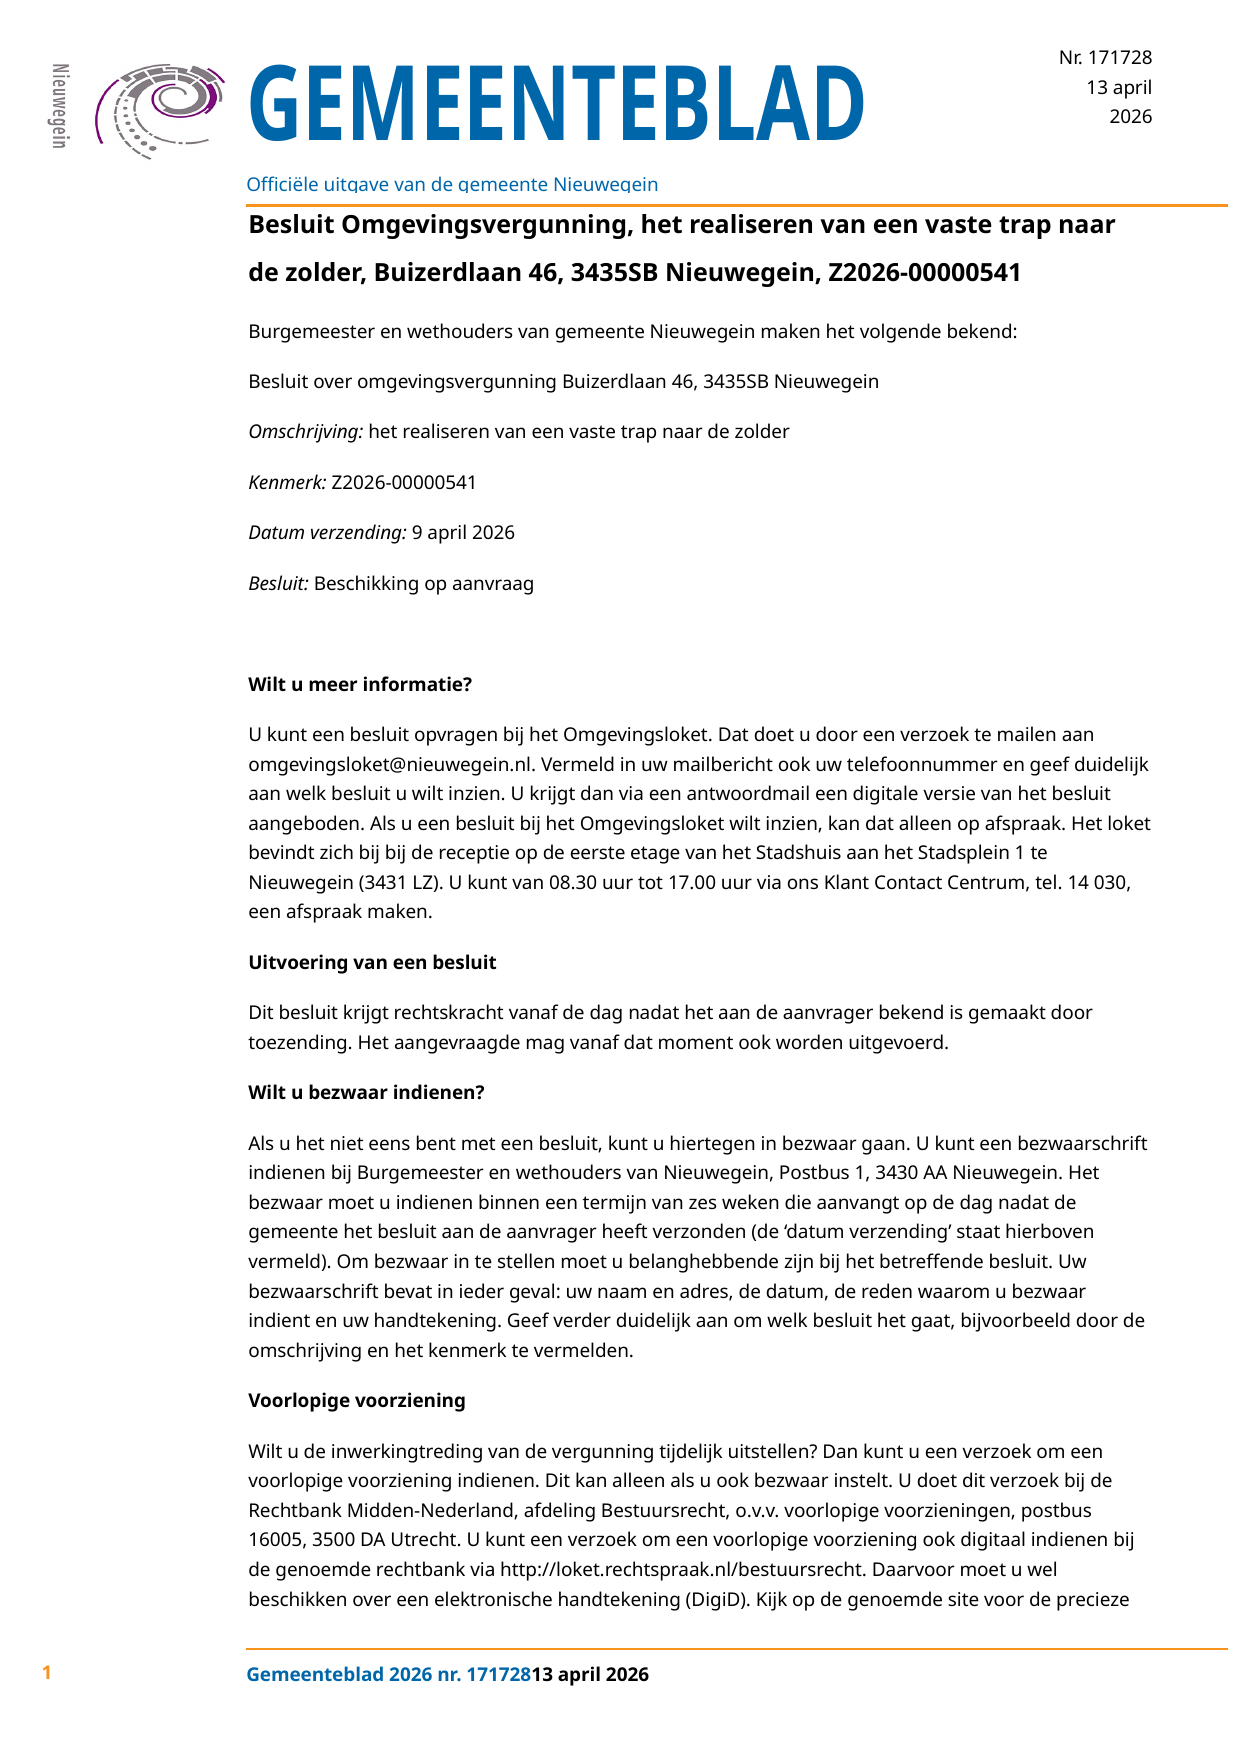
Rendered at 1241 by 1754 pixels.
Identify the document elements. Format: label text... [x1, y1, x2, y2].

text Datum verzending: 9 april 2026 [248, 519, 1152, 545]
text Kenmerk: Z2026-00000541 [248, 469, 1152, 495]
text Besluit Omgevingsvergunning, het realiseren van een vaste trap naar de zolder, Buizerdlaan 46, 3435SB Nieuwegein, Z2026-00000541 [248, 207, 1152, 288]
text Dit besluit krijgt rechtskracht vanaf de dag nadat het aan de aanvrager bekend is gemaakt door toezending. Het aangevraagde mag vanaf dat moment ook worden uitgevoerd. [248, 999, 1152, 1055]
text Uitvoering van een besluit [248, 949, 1152, 975]
text Wilt u de inwerkingtreding van de vergunning tijdelijk uitstellen? Dan kunt u een verzoek om een voorlopige voorziening indienen. Dit kan alleen als u ook bezwaar instelt. U doet dit verzoek bij de Rechtbank Midden-Nederland, afdeling Bestuursrecht, o.v.v. voorlopige voorzieningen, postbus 16005, 3500 DA Utrecht. U kunt een verzoek om een voorlopige voorziening ook digitaal indienen bij de genoemde rechtbank via http://loket.rechtspraak.nl/bestuursrecht. Daarvoor moet u wel beschikken over een elektronische handtekening (DigiD). Kijk op de genoemde site voor de precieze [248, 1438, 1152, 1612]
text Burgemeester en wethouders van gemeente Nieuwegein maken het volgende bekend: [248, 318, 1152, 344]
text Omschrijving: het realiseren van een vaste trap naar de zolder [248, 419, 1152, 444]
text U kunt een besluit opvragen bij het Omgevingsloket. Dat doet u door een verzoek te mailen aan omgevingsloket@nieuwegein.nl. Vermeld in uw mailbericht ook uw telefoonnummer en geef duidelijk aan welk besluit u wilt inzien. U krijgt dan via een antwoordmail een digitale versie van het besluit aangeboden. Als u een besluit bij het Omgevingsloket wilt inzien, kan dat alleen op afspraak. Het loket bevindt zich bij bij de receptie op de eerste etage van het Stadshuis aan het Stadsplein 1 te Nieuwegein (3431 LZ). U kunt van 08.30 uur tot 17.00 uur via ons Klant Contact Centrum, tel. 14 030, een afspraak maken. [248, 721, 1152, 924]
text Voorlopige voorziening [248, 1387, 1152, 1413]
text Besluit: Beschikking op aanvraag [248, 570, 1152, 596]
text Wilt u meer informatie? [248, 671, 1152, 697]
text Als u het niet eens bent met een besluit, kunt u hiertegen in bezwaar gaan. U kunt een bezwaarschrift indienen bij Burgemeester en wethouders van Nieuwegein, Postbus 1, 3430 AA Nieuwegein. Het bezwaar moet u indienen binnen een termijn van zes weken die aanvangt op de dag nadat de gemeente het besluit aan de aanvrager heeft verzonden (de ‘datum verzending’ staat hierboven vermeld). Om bezwaar in te stellen moet u belanghebbende zijn bij het betreffende besluit. Uw bezwaarschrift bevat in ieder geval: uw naam en adres, de datum, de reden waarom u bezwaar indient en uw handtekening. Geef verder duidelijk aan om welk besluit het gaat, bijvoorbeeld door de omschrijving en het kenmerk te vermelden. [248, 1130, 1152, 1363]
picture [41, 47, 231, 172]
text Wilt u bezwaar indienen? [248, 1079, 1152, 1105]
text Besluit over omgevingsvergunning Buizerdlaan 46, 3435SB Nieuwegein [248, 368, 1152, 394]
